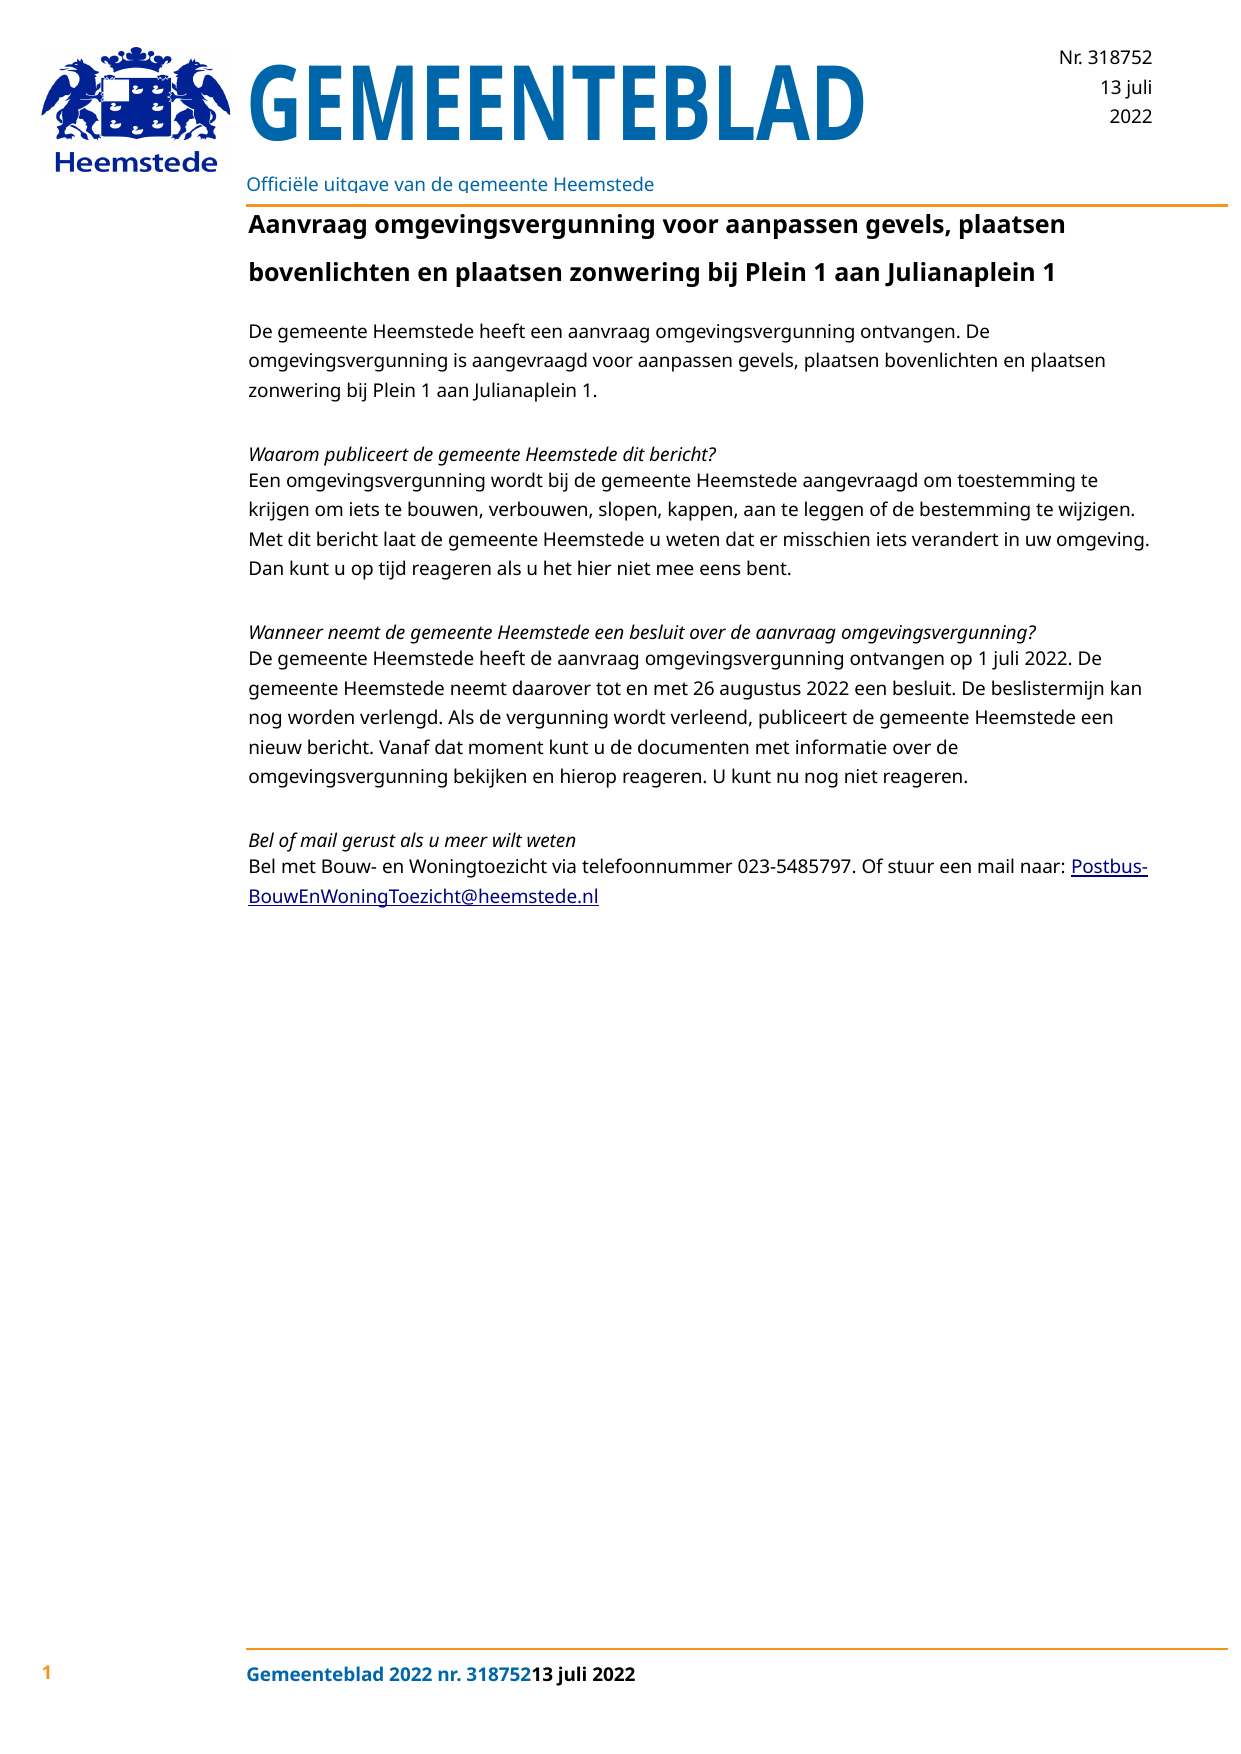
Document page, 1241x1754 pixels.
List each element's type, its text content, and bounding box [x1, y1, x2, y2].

text Een omgevingsvergunning wordt bij de gemeente Heemstede aangevraagd om toestemming te krijgen om iets te bouwen, verbouwen, slopen, kappen, aan te leggen of de bestemming te wijzigen. Met dit bericht laat de gemeente Heemstede u weten dat er misschien iets verandert in uw omgeving. Dan kunt u op tijd reageren als u het hier niet mee eens bent. [248, 467, 1152, 581]
text Bel of mail gerust als u meer wilt weten [248, 827, 1152, 853]
text Waarom publiceert de gemeente Heemstede dit bericht? [248, 441, 1152, 467]
text Bel met Bouw- en Woningtoezicht via telefoonnummer 023-5485797. Of stuur een mail naar: Postbus-BouwEnWoningToezicht@heemstede.nl [248, 853, 1152, 908]
text De gemeente Heemstede heeft een aanvraag omgevingsvergunning ontvangen. De omgevingsvergunning is aangevraagd voor aanpassen gevels, plaatsen bovenlichten en plaatsen zonwering bij Plein 1 aan Julianaplein 1. [248, 318, 1152, 403]
text Wanneer neemt de gemeente Heemstede een besluit over de aanvraag omgevingsvergunning? [248, 619, 1152, 645]
picture [41, 47, 231, 172]
text De gemeente Heemstede heeft de aanvraag omgevingsvergunning ontvangen op 1 juli 2022. De gemeente Heemstede neemt daarover tot en met 26 augustus 2022 een besluit. De beslistermijn kan nog worden verlengd. Als de vergunning wordt verleend, publiceert de gemeente Heemstede een nieuw bericht. Vanaf dat moment kunt u de documenten met informatie over de omgevingsvergunning bekijken en hierop reageren. U kunt nu nog niet reageren. [248, 645, 1152, 789]
text Aanvraag omgevingsvergunning voor aanpassen gevels, plaatsen bovenlichten en plaatsen zonwering bij Plein 1 aan Julianaplein 1 [248, 207, 1152, 288]
